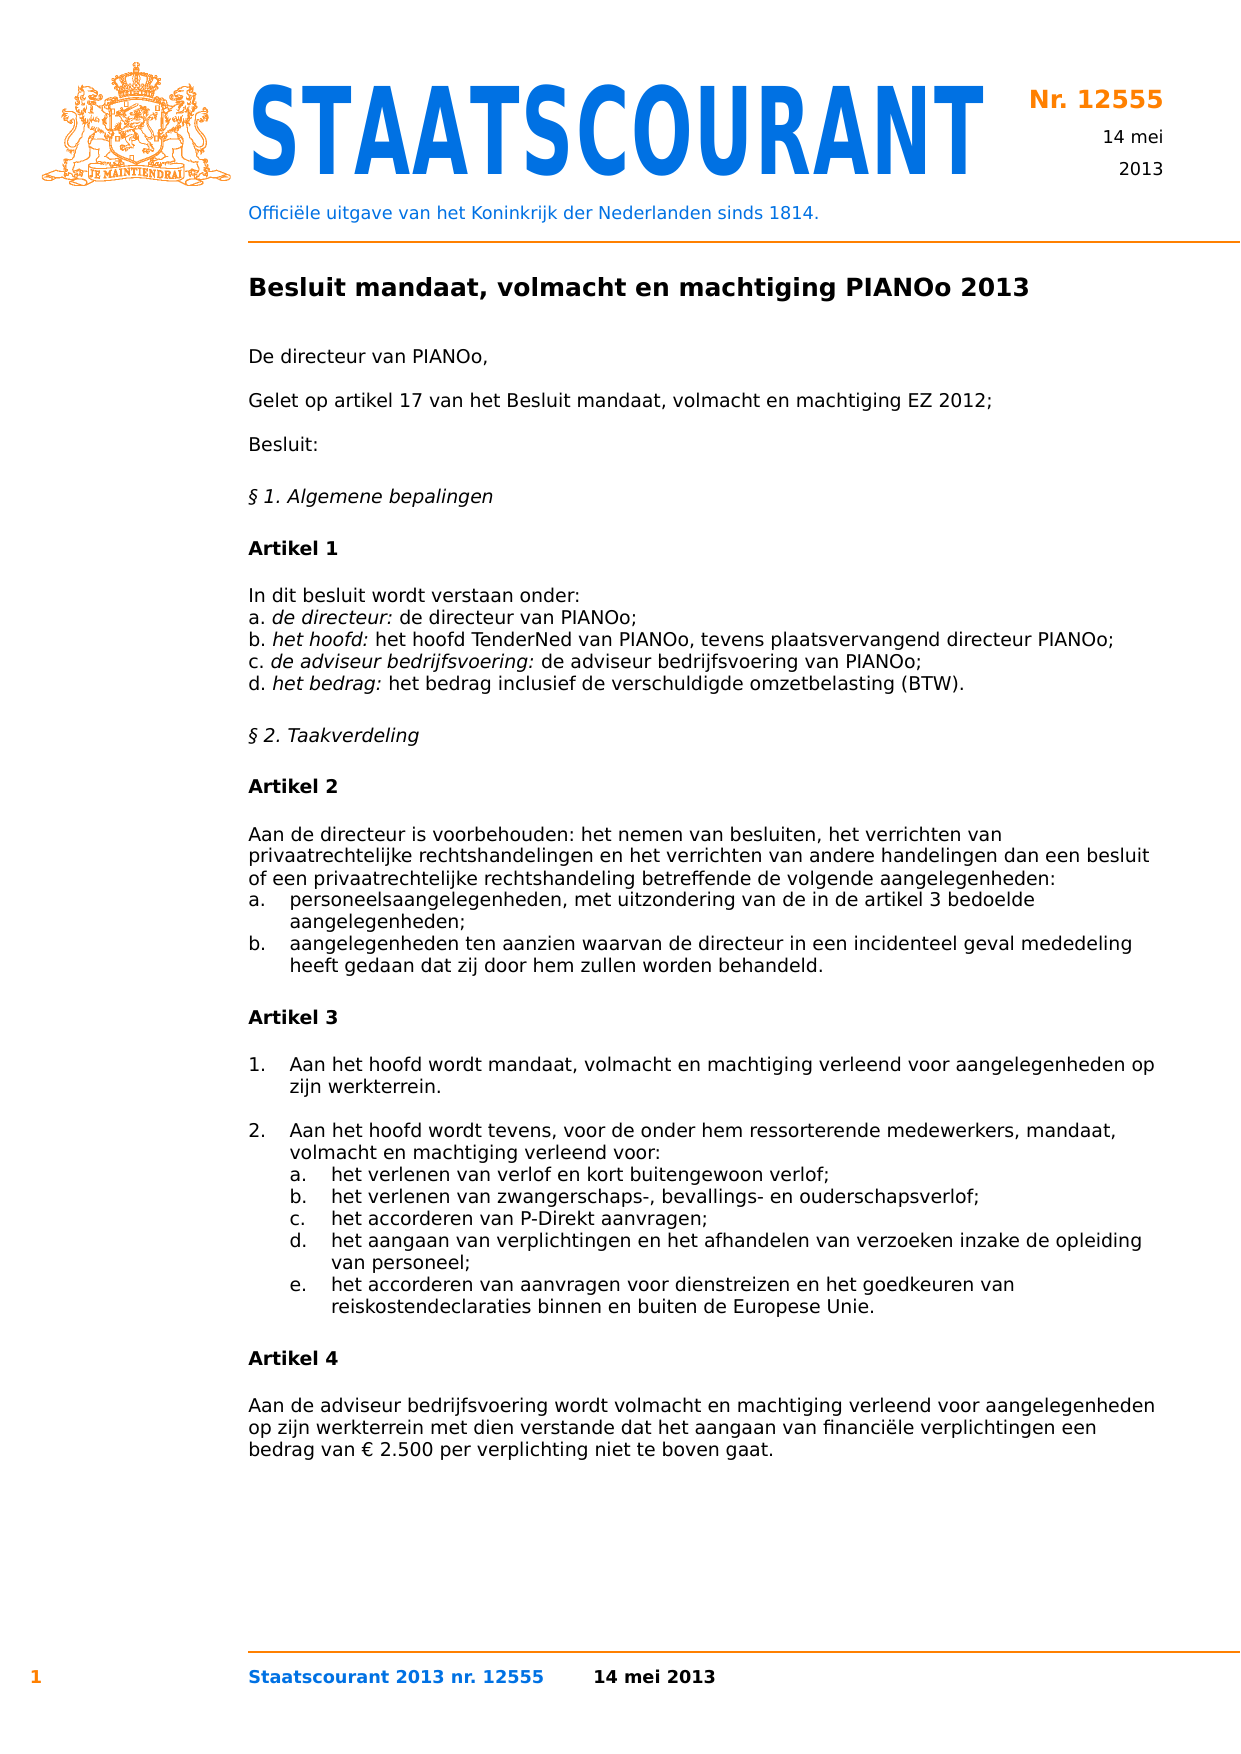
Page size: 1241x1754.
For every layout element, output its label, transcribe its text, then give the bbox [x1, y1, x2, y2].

text d. het aangaan van verplichtingen en het afhandelen van verzoeken inzake de opleiding van personeel; [289, 1230, 1163, 1274]
text b. aangelegenheden ten aanzien waarvan de directeur in een incidenteel geval mededeling heeft gedaan dat zij door hem zullen worden behandeld. [248, 933, 1163, 977]
subtitle § 1. Algemene bepalingen [248, 486, 1163, 508]
subtitle Artikel 1 [248, 538, 1163, 559]
text Aan de directeur is voorbehouden: het nemen van besluiten, het verrichten van privaatrechtelijke rechtshandelingen en het verrichten van andere handelingen dan een besluit of een privaatrechtelijke rechtshandeling betreffende de volgende aangelegenheden: [248, 823, 1163, 889]
subtitle Artikel 2 [248, 776, 1163, 798]
text Besluit: [248, 434, 1163, 456]
text 1. Aan het hoofd wordt mandaat, volmacht en machtiging verleend voor aangelegenheden op zijn werkterrein. [248, 1054, 1163, 1098]
text a. de directeur: de directeur van PIANOo; [248, 607, 1163, 628]
subtitle Besluit mandaat, volmacht en machtiging PIANOo 2013 [248, 273, 1163, 302]
text De directeur van PIANOo, [248, 346, 1163, 368]
table_cell 14 mei [998, 121, 1240, 153]
table_cell 2013 [998, 153, 1240, 203]
text d. het bedrag: het bedrag inclusief de verschuldigde omzetbelasting (BTW). [248, 672, 1163, 694]
table_header STAATSCOURANT [248, 62, 998, 203]
text a. het verlenen van verlof en kort buitengewoon verlof; [289, 1164, 1163, 1186]
table_header Nr. 12555 [998, 62, 1240, 121]
text Gelet op artikel 17 van het Besluit mandaat, volmacht en machtiging EZ 2012; [248, 390, 1163, 412]
text 2. Aan het hoofd wordt tevens, voor de onder hem ressorterende medewerkers, mandaat, volmacht en machtiging verleend voor: [248, 1120, 1163, 1164]
text In dit besluit wordt verstaan onder: [248, 584, 1163, 607]
table_header [25, 62, 248, 241]
subtitle Artikel 3 [248, 1007, 1163, 1029]
text e. het accorderen van aanvragen voor dienstreizen en het goedkeuren van reiskostendeclaraties binnen en buiten de Europese Unie. [289, 1274, 1163, 1318]
text Aan de adviseur bedrijfsvoering wordt volmacht en machtiging verleend voor aangelegenheden op zijn werkterrein met dien verstande dat het aangaan van financiële verplichtingen een bedrag van € 2.500 per verplichting niet te boven gaat. [248, 1395, 1163, 1461]
subtitle Artikel 4 [248, 1348, 1163, 1370]
table_cell Officiële uitgave van het Koninkrijk der Nederlanden sinds 1814. [248, 203, 1240, 241]
text b. het verlenen van zwangerschaps-, bevallings- en ouderschapsverlof; [289, 1186, 1163, 1208]
subtitle § 2. Taakverdeling [248, 724, 1163, 746]
text a. personeelsaangelegenheden, met uitzondering van de in de artikel 3 bedoelde aangelegenheden; [248, 889, 1163, 933]
text b. het hoofd: het hoofd TenderNed van PIANOo, tevens plaatsvervangend directeur PIANOo; [248, 628, 1163, 651]
text c. de adviseur bedrijfsvoering: de adviseur bedrijfsvoering van PIANOo; [248, 651, 1163, 672]
picture [41, 62, 231, 186]
text c. het accorderen van P-Direkt aanvragen; [289, 1208, 1163, 1230]
